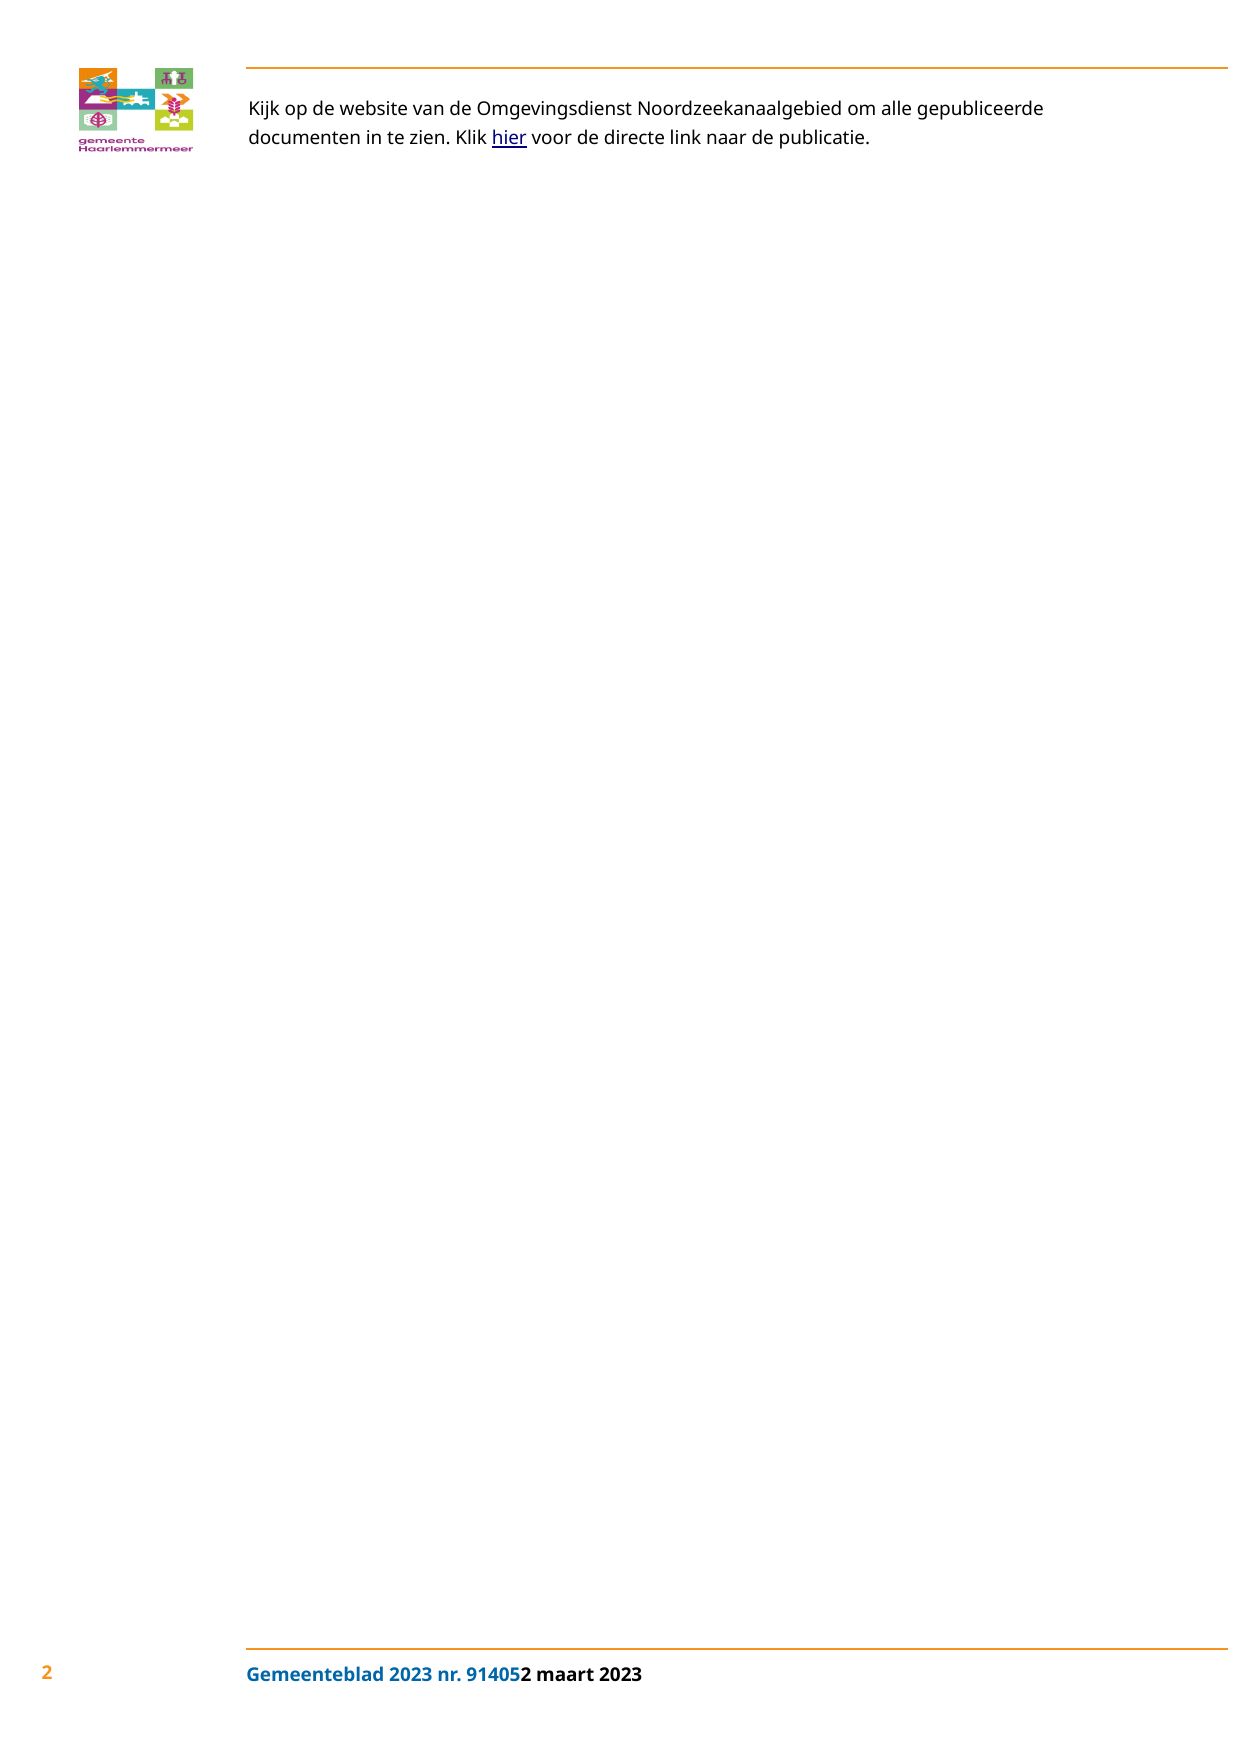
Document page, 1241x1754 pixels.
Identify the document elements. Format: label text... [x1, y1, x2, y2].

picture [41, 47, 231, 172]
text Kijk op de website van de Omgevingsdienst Noordzeekanaalgebied om alle gepubliceerde documenten in te zien. Klik hier voor de directe link naar de publicatie. [248, 95, 1152, 150]
